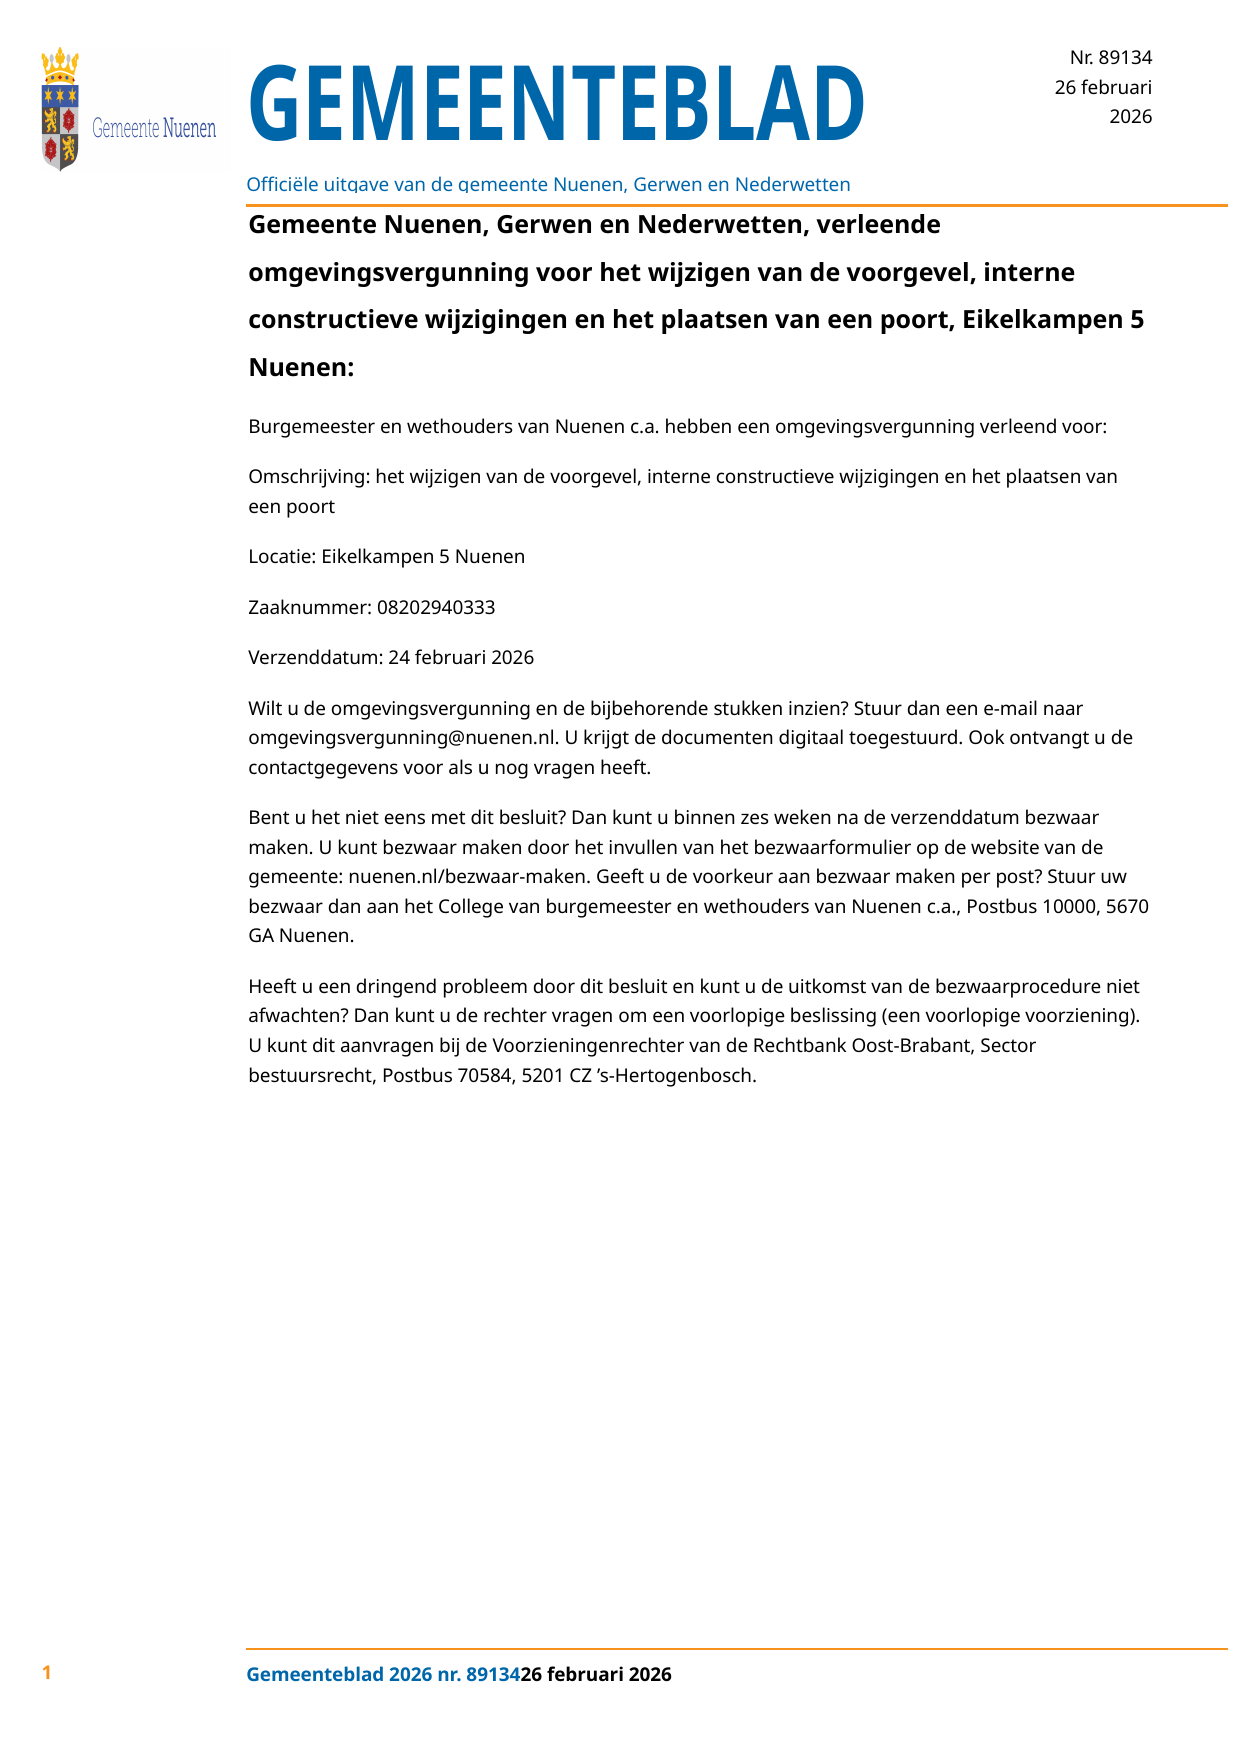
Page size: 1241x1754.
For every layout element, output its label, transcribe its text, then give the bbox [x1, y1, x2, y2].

text Locatie: Eikelkampen 5 Nuenen [248, 543, 1152, 569]
text Burgemeester en wethouders van Nuenen c.a. hebben een omgevingsvergunning verleend voor: [248, 413, 1152, 439]
text Omschrijving: het wijzigen van de voorgevel, interne constructieve wijzigingen en het plaatsen van een poort [248, 463, 1152, 519]
text Heeft u een dringend probleem door dit besluit en kunt u de uitkomst van de bezwaarprocedure niet afwachten? Dan kunt u de rechter vragen om een voorlopige beslissing (een voorlopige voorziening). U kunt dit aanvragen bij de Voorzieningenrechter van de Rechtbank Oost-Brabant, Sector bestuursrecht, Postbus 70584, 5201 CZ ’s-Hertogenbosch. [248, 973, 1152, 1088]
text Verzenddatum: 24 februari 2026 [248, 644, 1152, 670]
picture [41, 47, 231, 172]
text Gemeente Nuenen, Gerwen en Nederwetten, verleende omgevingsvergunning voor het wijzigen van de voorgevel, interne constructieve wijzigingen en het plaatsen van een poort, Eikelkampen 5 Nuenen: [248, 207, 1152, 384]
text Wilt u de omgevingsvergunning en de bijbehorende stukken inzien? Stuur dan een e-mail naar omgevingsvergunning@nuenen.nl. U krijgt de documenten digitaal toegestuurd. Ook ontvangt u de contactgegevens voor als u nog vragen heeft. [248, 695, 1152, 780]
text Bent u het niet eens met dit besluit? Dan kunt u binnen zes weken na de verzenddatum bezwaar maken. U kunt bezwaar maken door het invullen van het bezwaarformulier op de website van de gemeente: nuenen.nl/bezwaar-maken. Geeft u de voorkeur aan bezwaar maken per post? Stuur uw bezwaar dan aan het College van burgemeester en wethouders van Nuenen c.a., Postbus 10000, 5670 GA Nuenen. [248, 804, 1152, 948]
text Zaaknummer: 08202940333 [248, 594, 1152, 620]
